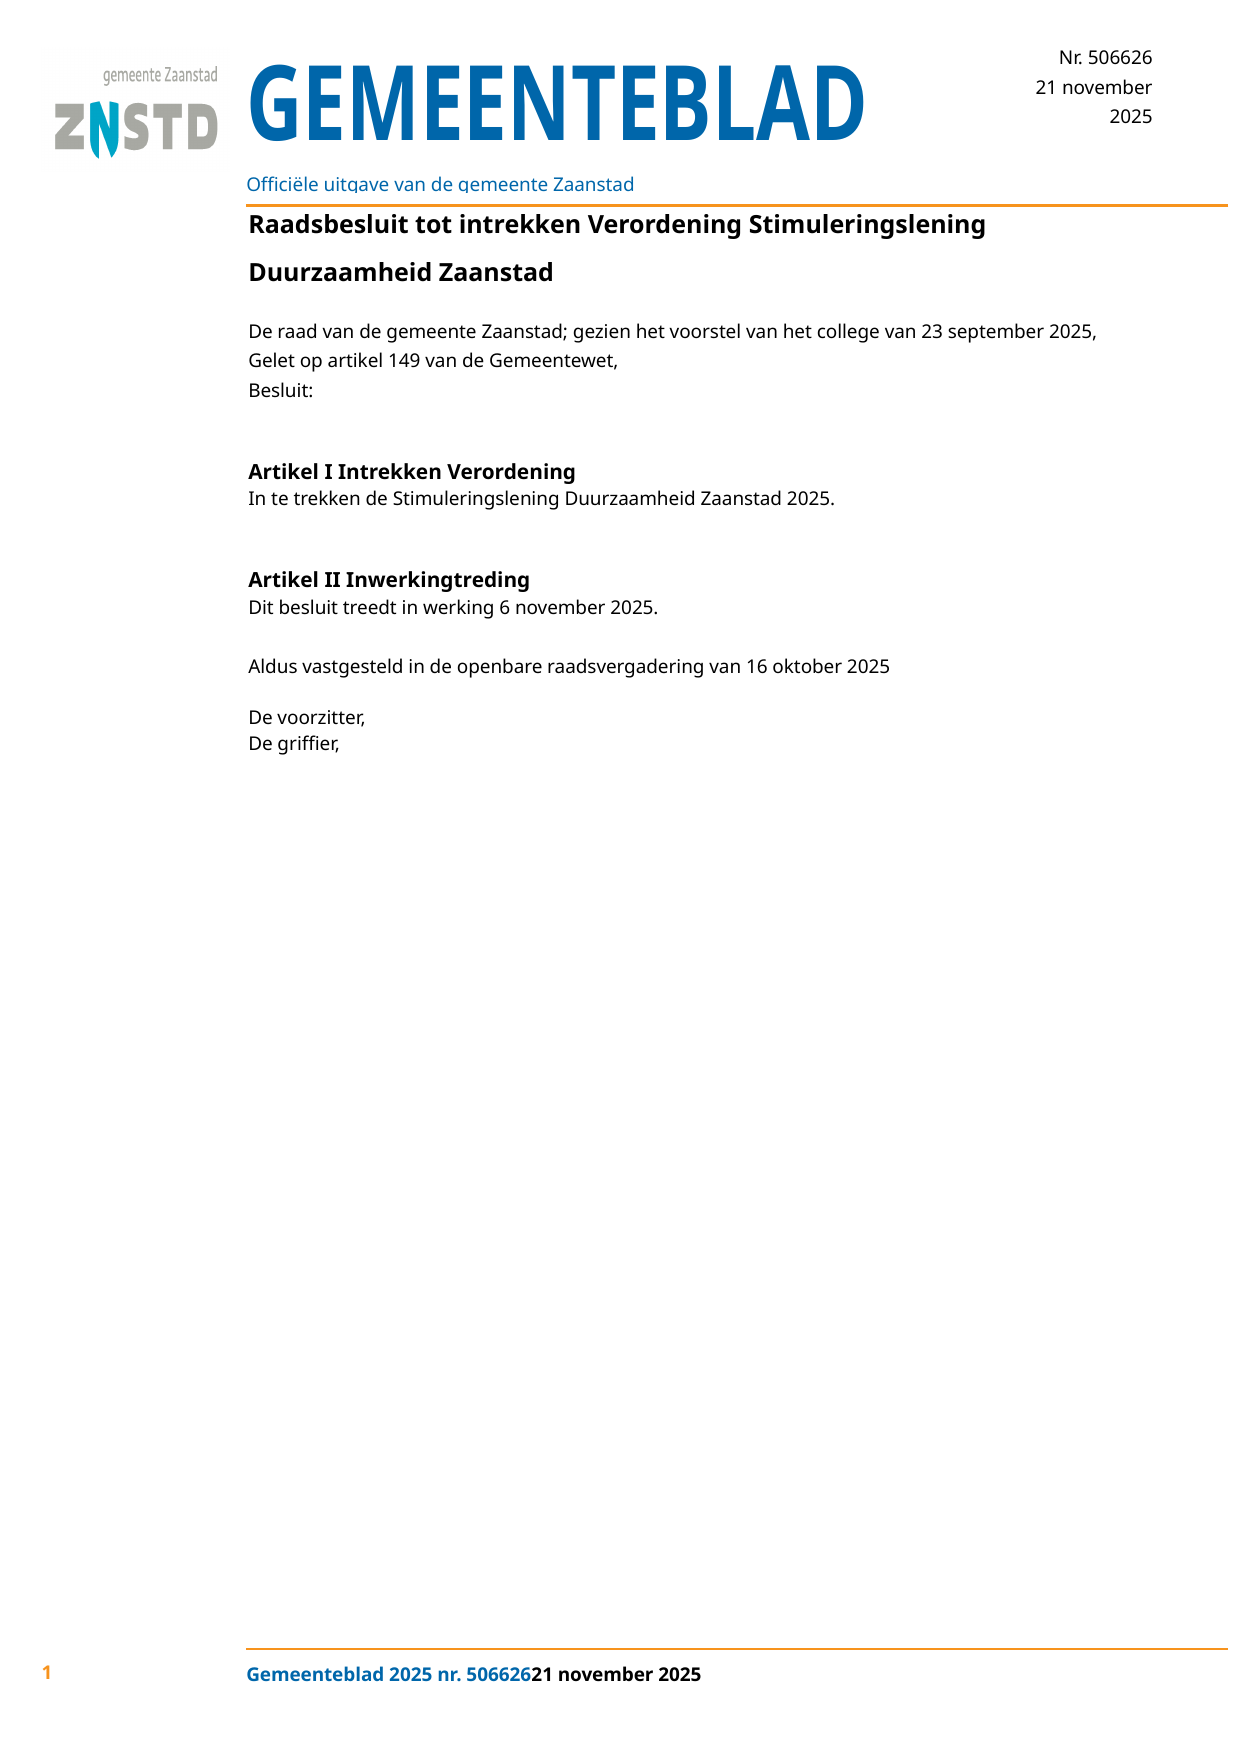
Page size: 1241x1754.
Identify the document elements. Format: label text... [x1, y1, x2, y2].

text Raadsbesluit tot intrekken Verordening Stimuleringslening Duurzaamheid Zaanstad [248, 207, 1152, 288]
text Artikel I Intrekken Verordening [248, 457, 1152, 486]
text De griffier, [248, 730, 1152, 756]
text Aldus vastgesteld in de openbare raadsvergadering van 16 oktober 2025 [248, 653, 1152, 679]
text De raad van de gemeente Zaanstad; gezien het voorstel van het college van 23 september 2025, [248, 318, 1152, 344]
text In te trekken de Stimuleringslening Duurzaamheid Zaanstad 2025. [248, 486, 1152, 511]
text Dit besluit treedt in werking 6 november 2025. [248, 594, 1152, 620]
text Artikel II Inwerkingtreding [248, 566, 1152, 594]
text Besluit: [248, 377, 1152, 403]
picture [41, 47, 231, 172]
text De voorzitter, [248, 704, 1152, 730]
text Gelet op artikel 149 van de Gemeentewet, [248, 347, 1152, 373]
